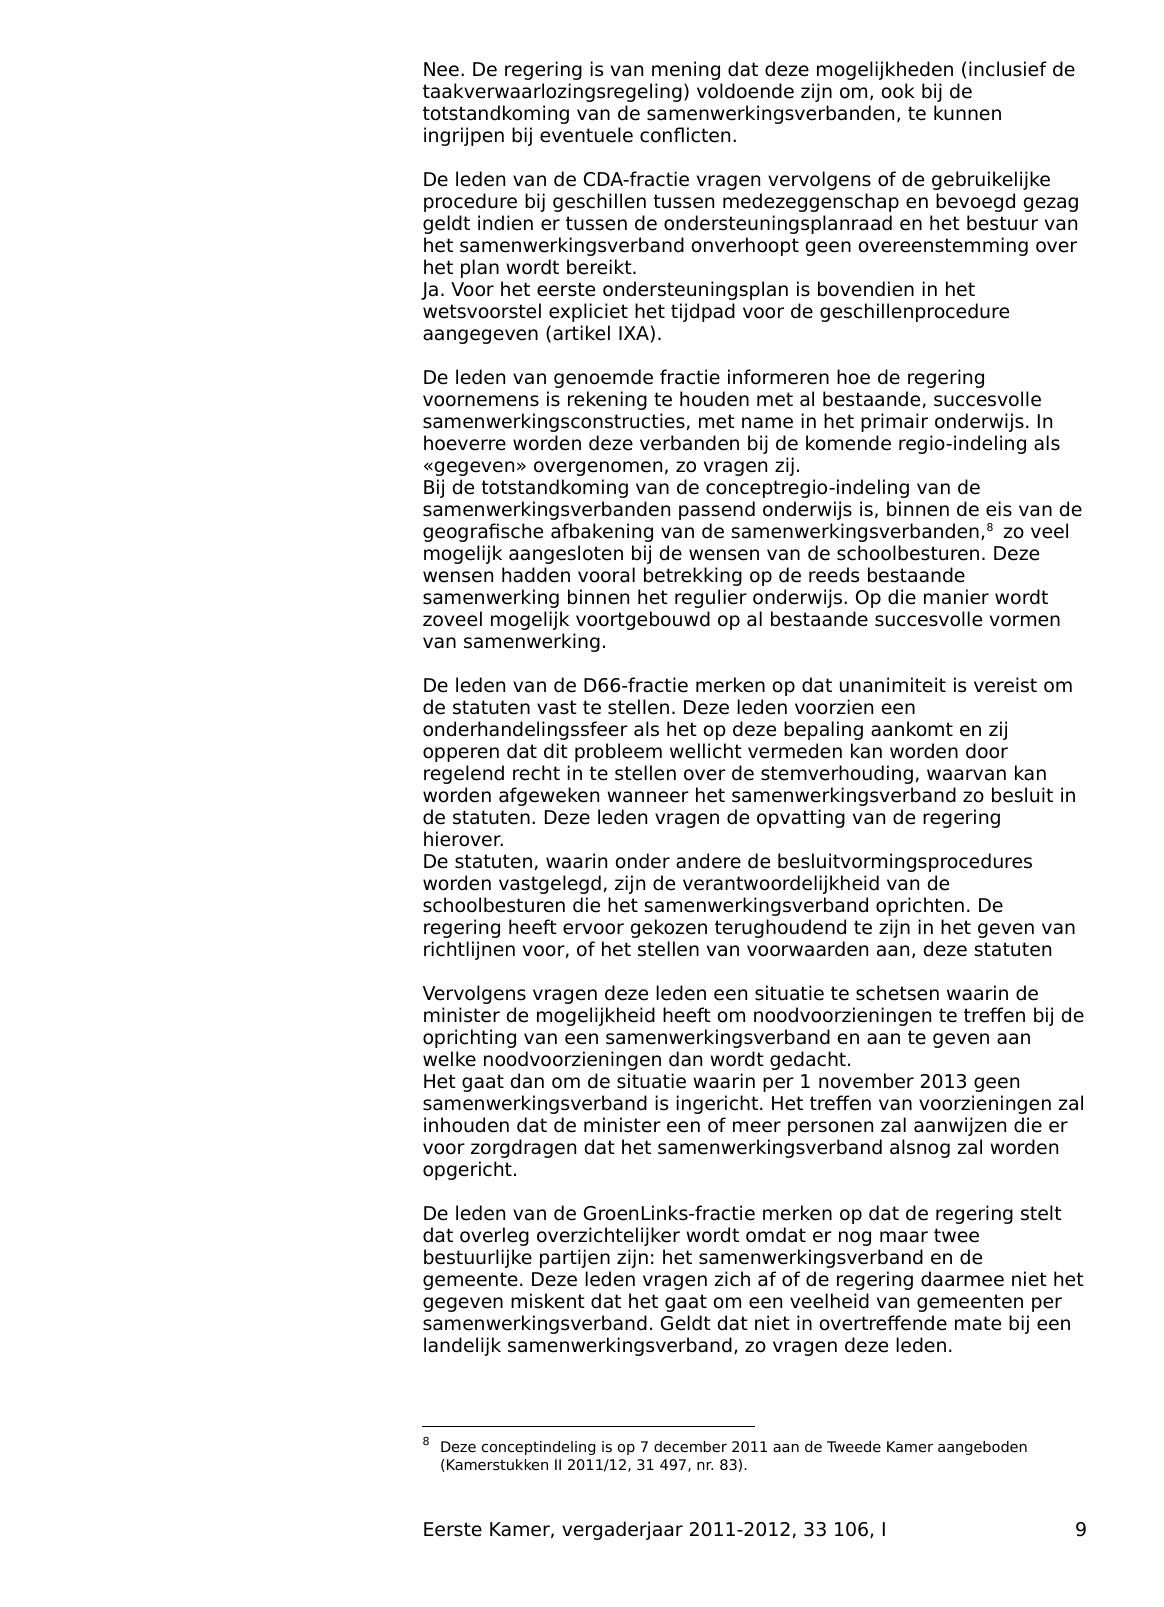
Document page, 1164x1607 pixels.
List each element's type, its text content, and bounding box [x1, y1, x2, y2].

text Bij de totstandkoming van de conceptregio-indeling van de samenwerkingsverbanden passend onderwijs is, binnen de eis van de geografische afbakening van de samenwerkingsverbanden, zo veel mogelijk aangesloten bij de wensen van de schoolbesturen. Deze wensen hadden vooral betrekking op de reeds bestaande samenwerking binnen het regulier onderwijs. Op die manier wordt zoveel mogelijk voortgebouwd op al bestaande succesvolle vormen van samenwerking. [422, 477, 1087, 653]
text De leden van de D66-fractie merken op dat unanimiteit is vereist om de statuten vast te stellen. Deze leden voorzien een onderhandelingssfeer als het op deze bepaling aankomt en zij opperen dat dit probleem wellicht vermeden kan worden door regelend recht in te stellen over de stemverhouding, waarvan kan worden afgeweken wanneer het samenwerkingsverband zo besluit in de statuten. Deze leden vragen de opvatting van de regering hierover. [422, 675, 1087, 851]
text De leden van de CDA-fractie vragen vervolgens of de gebruikelijke procedure bij geschillen tussen medezeggenschap en bevoegd gezag geldt indien er tussen de ondersteuningsplanraad en het bestuur van het samenwerkingsverband onverhoopt geen overeenstemming over het plan wordt bereikt. [422, 169, 1087, 279]
text Het gaat dan om de situatie waarin per 1 november 2013 geen samenwerkingsverband is ingericht. Het treffen van voorzieningen zal inhouden dat de minister een of meer personen zal aanwijzen die er voor zorgdragen dat het samenwerkingsverband alsnog zal worden opgericht. [422, 1071, 1087, 1181]
text De leden van de GroenLinks-fractie merken op dat de regering stelt dat overleg overzichtelijker wordt omdat er nog maar twee bestuurlijke partijen zijn: het samenwerkingsverband en de gemeente. Deze leden vragen zich af of de regering daarmee niet het gegeven miskent dat het gaat om een veelheid van gemeenten per samenwerkingsverband. Geldt dat niet in overtreffende mate bij een landelijk samenwerkingsverband, zo vragen deze leden. [422, 1203, 1087, 1357]
text Vervolgens vragen deze leden een situatie te schetsen waarin de minister de mogelijkheid heeft om noodvoorzieningen te treffen bij de oprichting van een samenwerkingsverband en aan te geven aan welke noodvoorzieningen dan wordt gedacht. [422, 983, 1087, 1071]
text Deze conceptindeling is op 7 december 2011 aan de Tweede Kamer aangeboden (Kamerstukken II 2011/12, 31 497, nr. 83). [422, 1435, 1087, 1474]
text Ja. Voor het eerste ondersteuningsplan is bovendien in het wetsvoorstel expliciet het tijdpad voor de geschillenprocedure aangegeven (artikel IXA). [422, 279, 1087, 345]
text De leden van genoemde fractie informeren hoe de regering voornemens is rekening te houden met al bestaande, succesvolle samenwerkingsconstructies, met name in het primair onderwijs. In hoeverre worden deze verbanden bij de komende regio-indeling als «gegeven» overgenomen, zo vragen zij. [422, 367, 1087, 477]
text Nee. De regering is van mening dat deze mogelijkheden (inclusief de taakverwaarlozingsregeling) voldoende zijn om, ook bij de totstandkoming van de samenwerkingsverbanden, te kunnen ingrijpen bij eventuele conflicten. [422, 59, 1087, 147]
text De statuten, waarin onder andere de besluitvormingsprocedures worden vastgelegd, zijn de verantwoordelijkheid van de schoolbesturen die het samenwerkingsverband oprichten. De regering heeft ervoor gekozen terughoudend te zijn in het geven van richtlijnen voor, of het stellen van voorwaarden aan, deze statuten [422, 851, 1087, 961]
